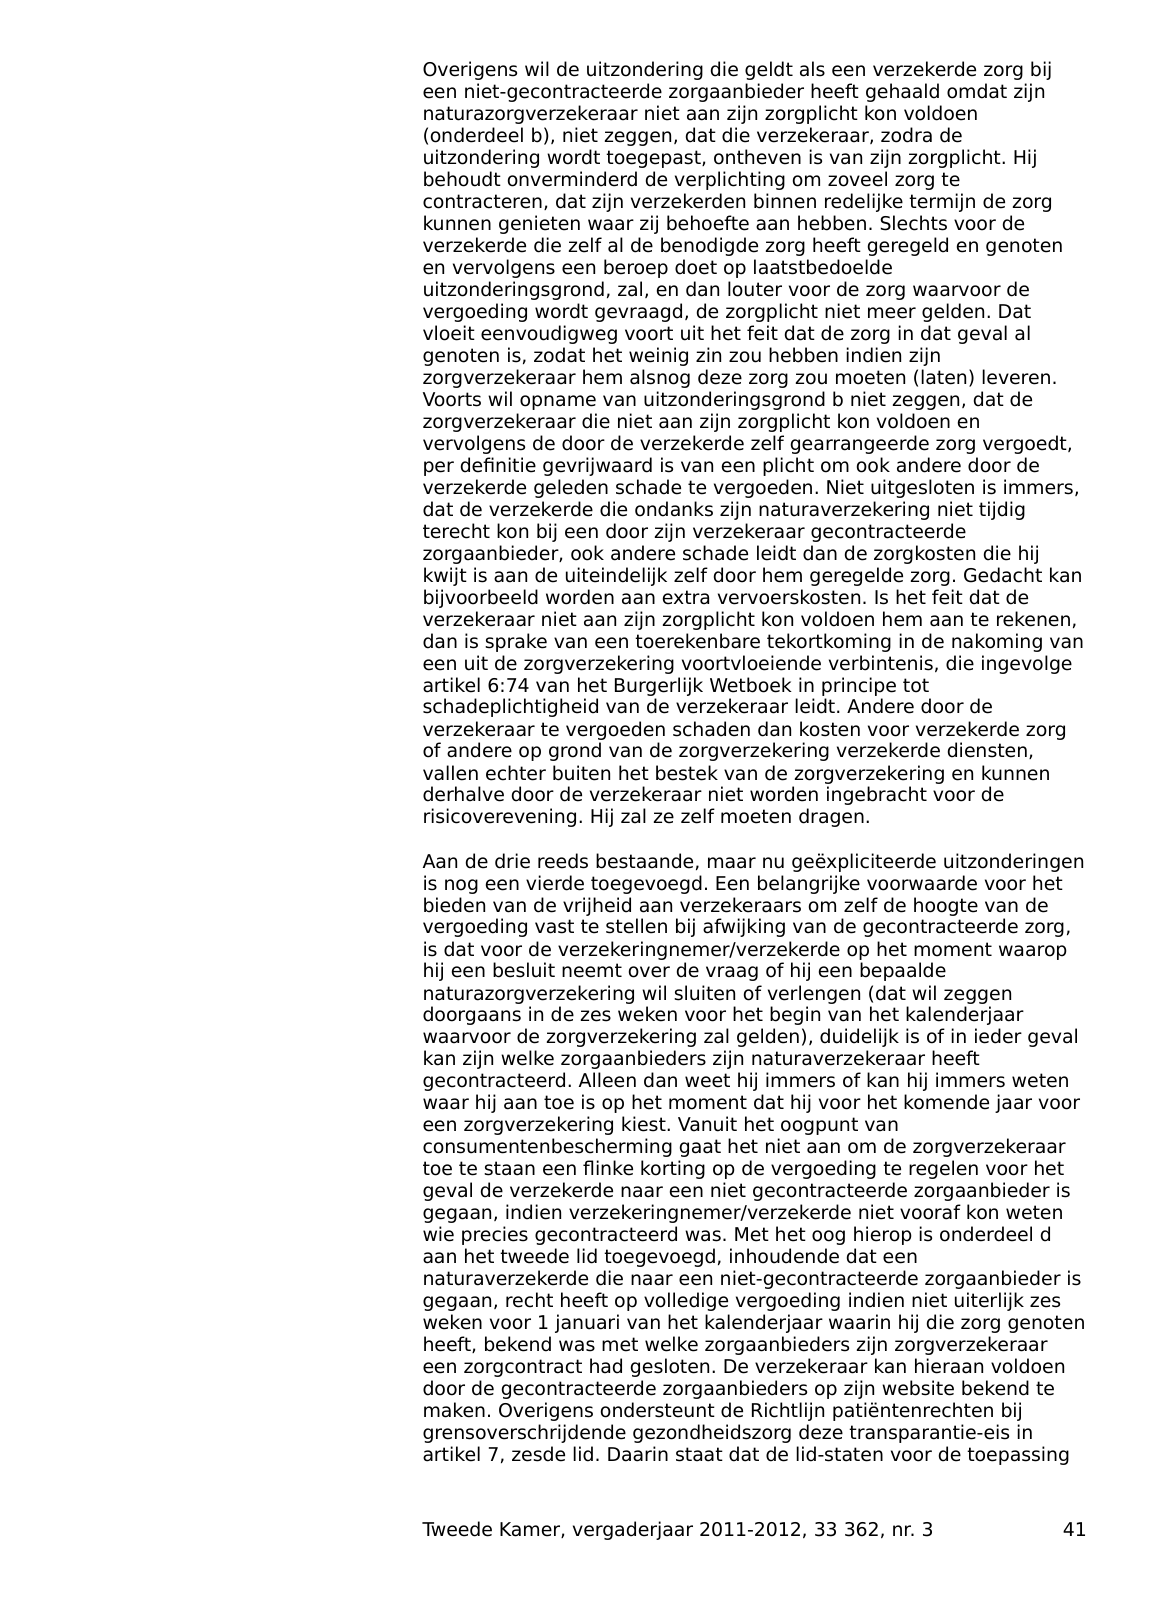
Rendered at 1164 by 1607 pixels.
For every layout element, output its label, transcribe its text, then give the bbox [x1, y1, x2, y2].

text Aan de drie reeds bestaande, maar nu geëxpliciteerde uitzonderingen is nog een vierde toegevoegd. Een belangrijke voorwaarde voor het bieden van de vrijheid aan verzekeraars om zelf de hoogte van de vergoeding vast te stellen bij afwijking van de gecontracteerde zorg, is dat voor de verzekeringnemer/verzekerde op het moment waarop hij een besluit neemt over de vraag of hij een bepaalde naturazorgverzekering wil sluiten of verlengen (dat wil zeggen doorgaans in de zes weken voor het begin van het kalenderjaar waarvoor de zorgverzekering zal gelden), duidelijk is of in ieder geval kan zijn welke zorgaanbieders zijn naturaverzekeraar heeft gecontracteerd. Alleen dan weet hij immers of kan hij immers weten waar hij aan toe is op het moment dat hij voor het komende jaar voor een zorgverzekering kiest. Vanuit het oogpunt van consumentenbescherming gaat het niet aan om de zorgverzekeraar toe te staan een flinke korting op de vergoeding te regelen voor het geval de verzekerde naar een niet gecontracteerde zorgaanbieder is gegaan, indien verzekeringnemer/verzekerde niet vooraf kon weten wie precies gecontracteerd was. Met het oog hierop is onderdeel d aan het tweede lid toegevoegd, inhoudende dat een naturaverzekerde die naar een niet-gecontracteerde zorgaanbieder is gegaan, recht heeft op volledige vergoeding indien niet uiterlijk zes weken voor 1 januari van het kalenderjaar waarin hij die zorg genoten heeft, bekend was met welke zorgaanbieders zijn zorgverzekeraar een zorgcontract had gesloten. De verzekeraar kan hieraan voldoen door de gecontracteerde zorgaanbieders op zijn website bekend te maken. Overigens ondersteunt de Richtlijn patiëntenrechten bij grensoverschrijdende gezondheidszorg deze transparantie-eis in artikel 7, zesde lid. Daarin staat dat de lid-staten voor de toepassing [422, 851, 1087, 1466]
text Overigens wil de uitzondering die geldt als een verzekerde zorg bij een niet-gecontracteerde zorgaanbieder heeft gehaald omdat zijn naturazorgverzekeraar niet aan zijn zorgplicht kon voldoen (onderdeel b), niet zeggen, dat die verzekeraar, zodra de uitzondering wordt toegepast, ontheven is van zijn zorgplicht. Hij behoudt onverminderd de verplichting om zoveel zorg te contracteren, dat zijn verzekerden binnen redelijke termijn de zorg kunnen genieten waar zij behoefte aan hebben. Slechts voor de verzekerde die zelf al de benodigde zorg heeft geregeld en genoten en vervolgens een beroep doet op laatstbedoelde uitzonderingsgrond, zal, en dan louter voor de zorg waarvoor de vergoeding wordt gevraagd, de zorgplicht niet meer gelden. Dat vloeit eenvoudigweg voort uit het feit dat de zorg in dat geval al genoten is, zodat het weinig zin zou hebben indien zijn zorgverzekeraar hem alsnog deze zorg zou moeten (laten) leveren. Voorts wil opname van uitzonderingsgrond b niet zeggen, dat de zorgverzekeraar die niet aan zijn zorgplicht kon voldoen en vervolgens de door de verzekerde zelf gearrangeerde zorg vergoedt, per definitie gevrijwaard is van een plicht om ook andere door de verzekerde geleden schade te vergoeden. Niet uitgesloten is immers, dat de verzekerde die ondanks zijn naturaverzekering niet tijdig terecht kon bij een door zijn verzekeraar gecontracteerde zorgaanbieder, ook andere schade leidt dan de zorgkosten die hij kwijt is aan de uiteindelijk zelf door hem geregelde zorg. Gedacht kan bijvoorbeeld worden aan extra vervoerskosten. Is het feit dat de verzekeraar niet aan zijn zorgplicht kon voldoen hem aan te rekenen, dan is sprake van een toerekenbare tekortkoming in de nakoming van een uit de zorgverzekering voortvloeiende verbintenis, die ingevolge artikel 6:74 van het Burgerlijk Wetboek in principe tot schadeplichtigheid van de verzekeraar leidt. Andere door de verzekeraar te vergoeden schaden dan kosten voor verzekerde zorg of andere op grond van de zorgverzekering verzekerde diensten, vallen echter buiten het bestek van de zorgverzekering en kunnen derhalve door de verzekeraar niet worden ingebracht voor de risicoverevening. Hij zal ze zelf moeten dragen. [422, 59, 1087, 828]
